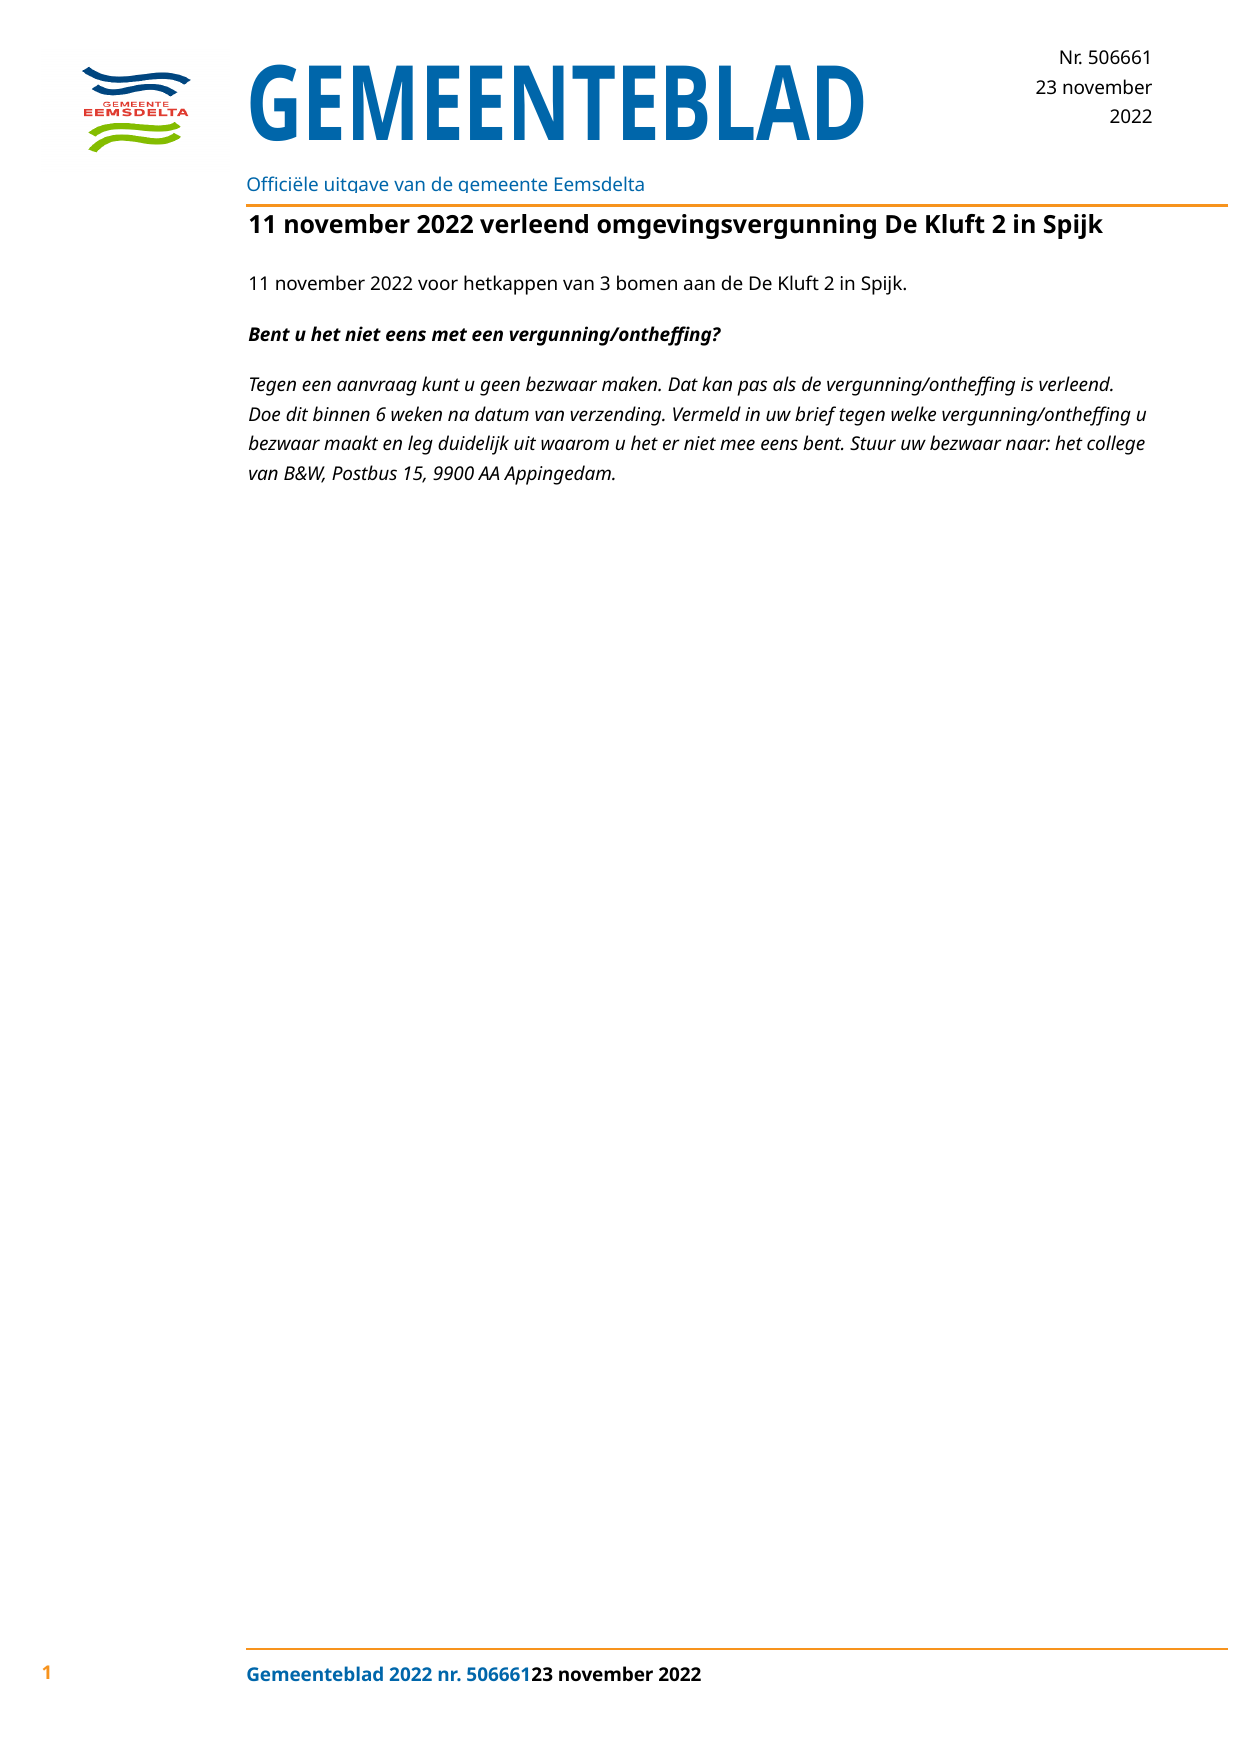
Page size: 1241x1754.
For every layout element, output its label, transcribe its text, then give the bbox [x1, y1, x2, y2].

text 11 november 2022 voor hetkappen van 3 bomen aan de De Kluft 2 in Spijk. [248, 270, 1152, 296]
text Tegen een aanvraag kunt u geen bezwaar maken. Dat kan pas als de vergunning/ontheffing is verleend. Doe dit binnen 6 weken na datum van verzending. Vermeld in uw brief tegen welke vergunning/ontheffing u bezwaar maakt en leg duidelijk uit waarom u het er niet mee eens bent. Stuur uw bezwaar naar: het college van B&W, Postbus 15, 9900 AA Appingedam. [248, 371, 1152, 486]
picture [41, 47, 231, 172]
text 11 november 2022 verleend omgevingsvergunning De Kluft 2 in Spijk [248, 207, 1152, 241]
text Bent u het niet eens met een vergunning/ontheffing? [248, 321, 1152, 346]
